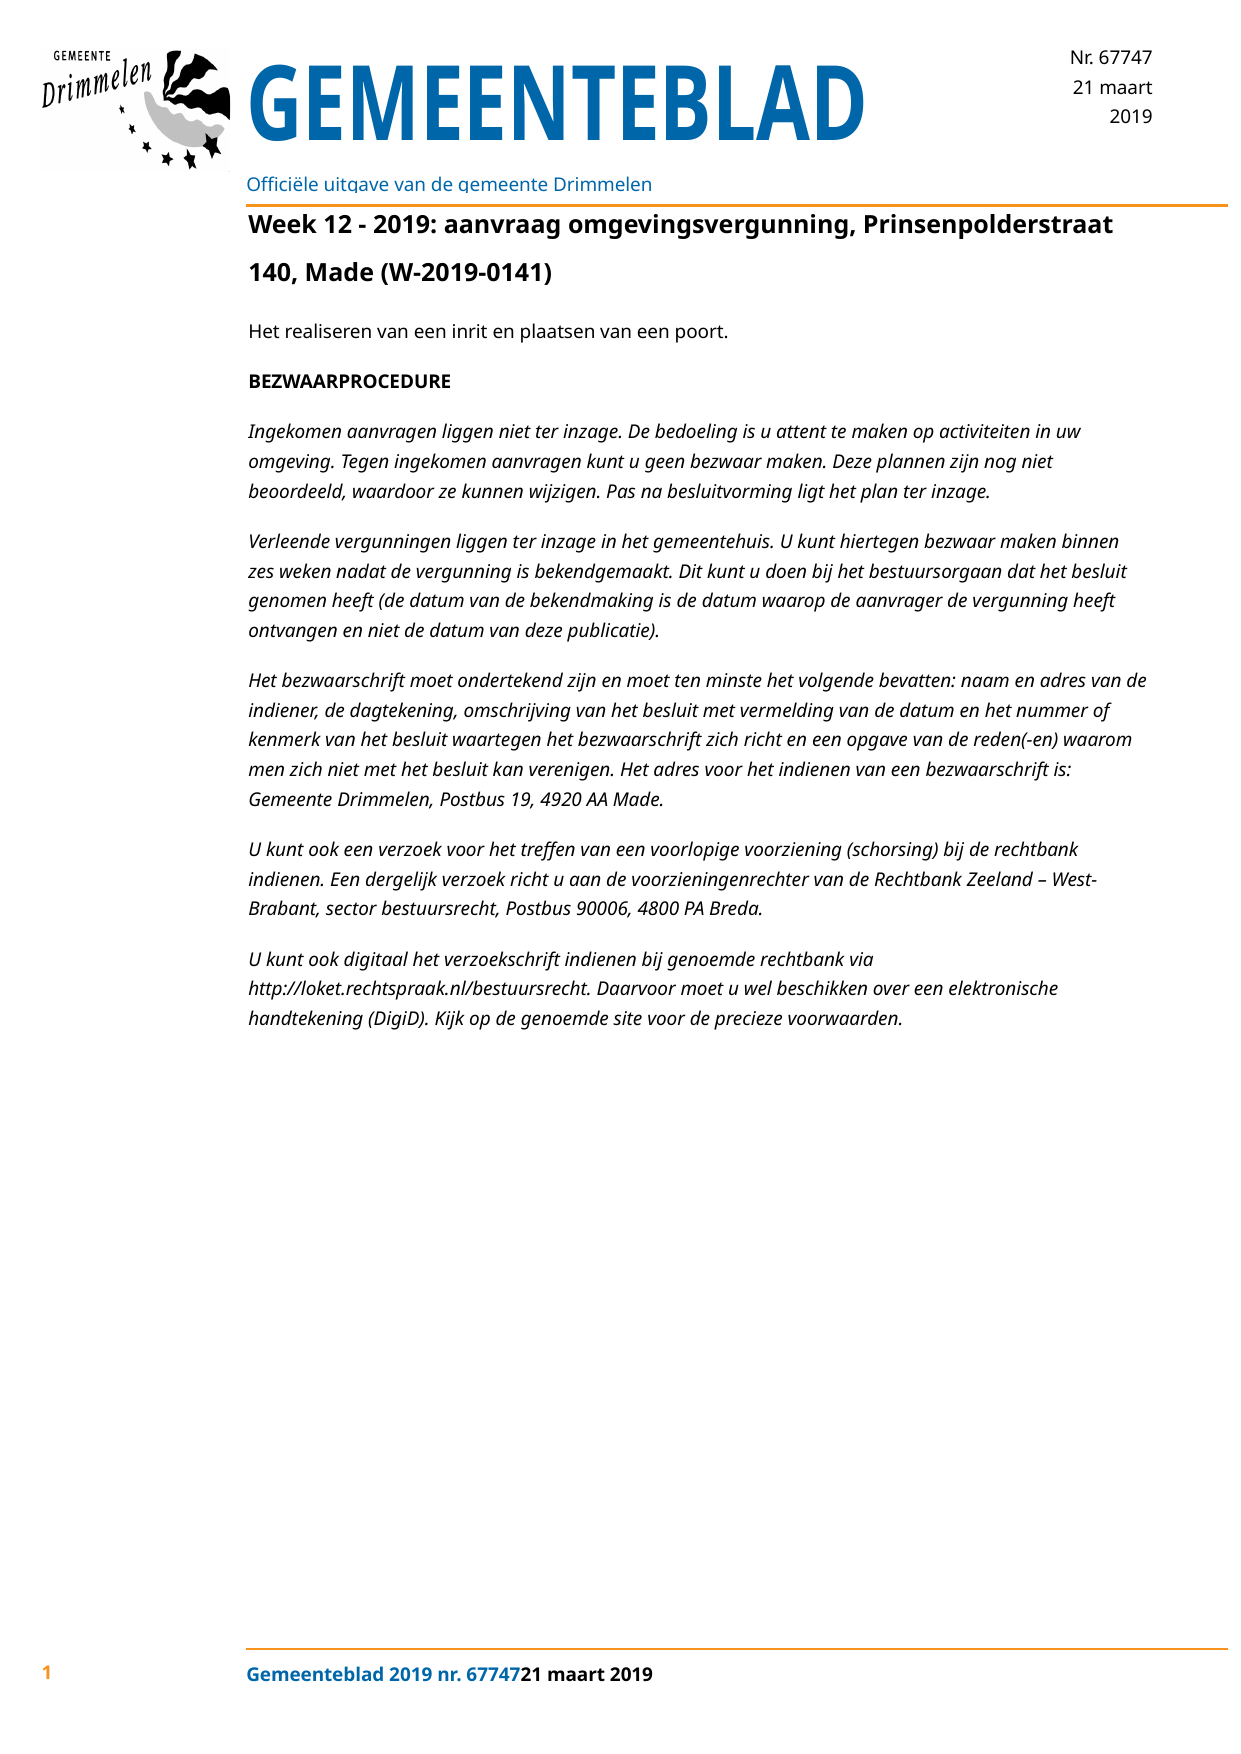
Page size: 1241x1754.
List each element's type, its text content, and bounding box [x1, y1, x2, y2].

text Week 12 - 2019: aanvraag omgevingsvergunning, Prinsenpolderstraat 140, Made (W-2019-0141) [248, 207, 1152, 288]
text Het bezwaarschrift moet ondertekend zijn en moet ten minste het volgende bevatten: naam en adres van de indiener, de dagtekening, omschrijving van het besluit met vermelding van de datum en het nummer of kenmerk van het besluit waartegen het bezwaarschrift zich richt en een opgave van de reden(-en) waarom men zich niet met het besluit kan verenigen. Het adres voor het indienen van een bezwaarschrift is: Gemeente Drimmelen, Postbus 19, 4920 AA Made. [248, 667, 1152, 812]
text Verleende vergunningen liggen ter inzage in het gemeentehuis. U kunt hiertegen bezwaar maken binnen zes weken nadat de vergunning is bekendgemaakt. Dit kunt u doen bij het bestuursorgaan dat het besluit genomen heeft (de datum van de bekendmaking is de datum waarop de aanvrager de vergunning heeft ontvangen en niet de datum van deze publicatie). [248, 528, 1152, 643]
text Het realiseren van een inrit en plaatsen van een poort. [248, 318, 1152, 344]
text Ingekomen aanvragen liggen niet ter inzage. De bedoeling is u attent te maken op activiteiten in uw omgeving. Tegen ingekomen aanvragen kunt u geen bezwaar maken. Deze plannen zijn nog niet beoordeeld, waardoor ze kunnen wijzigen. Pas na besluitvorming ligt het plan ter inzage. [248, 419, 1152, 504]
text BEZWAARPROCEDURE [248, 368, 1152, 394]
text U kunt ook een verzoek voor het treffen van een voorlopige voorziening (schorsing) bij de rechtbank indienen. Een dergelijk verzoek richt u aan de voorzieningenrechter van de Rechtbank Zeeland – West-Brabant, sector bestuursrecht, Postbus 90006, 4800 PA Breda. [248, 836, 1152, 921]
picture [41, 47, 231, 172]
text U kunt ook digitaal het verzoekschrift indienen bij genoemde rechtbank via http://loket.rechtspraak.nl/bestuursrecht. Daarvoor moet u wel beschikken over een elektronische handtekening (DigiD). Kijk op de genoemde site voor de precieze voorwaarden. [248, 946, 1152, 1031]
